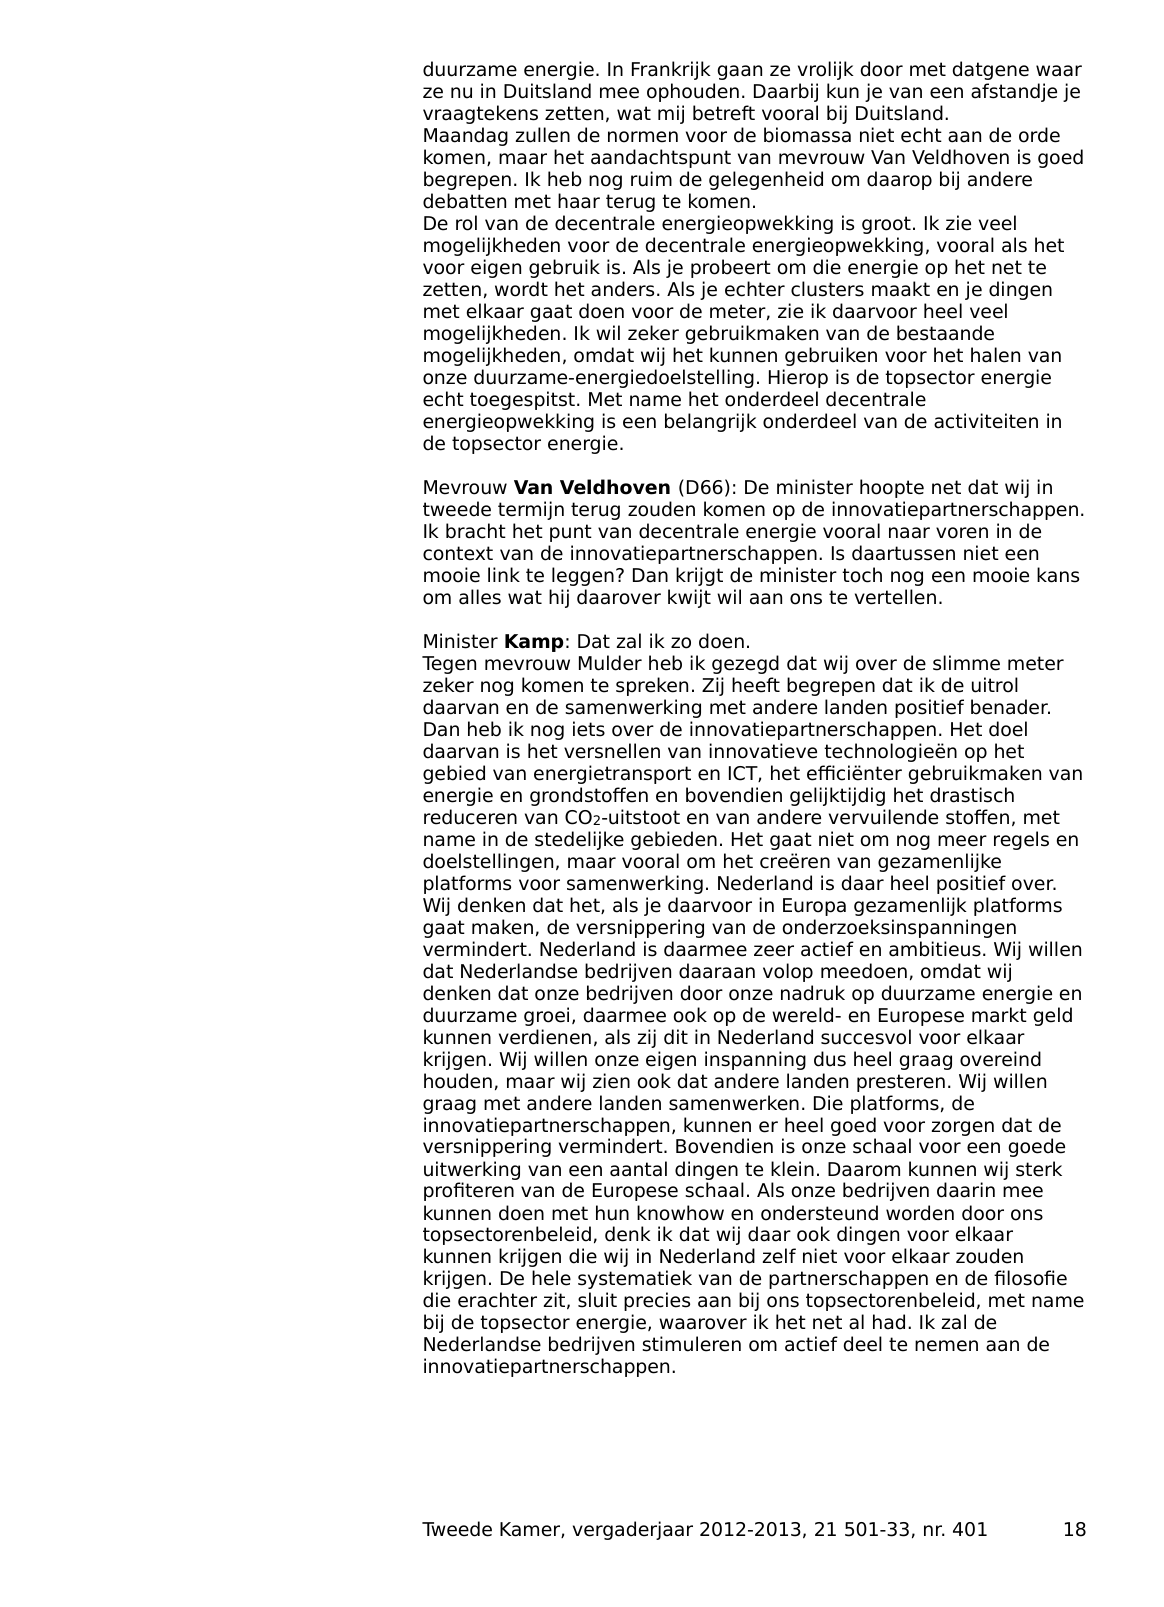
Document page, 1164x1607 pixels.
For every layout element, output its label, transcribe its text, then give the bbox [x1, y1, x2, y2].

text duurzame energie. In Frankrijk gaan ze vrolijk door met datgene waar ze nu in Duitsland mee ophouden. Daarbij kun je van een afstandje je vraagtekens zetten, wat mij betreft vooral bij Duitsland. [422, 59, 1087, 125]
text Maandag zullen de normen voor de biomassa niet echt aan de orde komen, maar het aandachtspunt van mevrouw Van Veldhoven is goed begrepen. Ik heb nog ruim de gelegenheid om daarop bij andere debatten met haar terug te komen. [422, 125, 1087, 213]
text Mevrouw Van Veldhoven (D66): De minister hoopte net dat wij in tweede termijn terug zouden komen op de innovatiepartnerschappen. Ik bracht het punt van decentrale energie vooral naar voren in de context van de innovatiepartnerschappen. Is daartussen niet een mooie link te leggen? Dan krijgt de minister toch nog een mooie kans om alles wat hij daarover kwijt wil aan ons te vertellen. [422, 477, 1087, 609]
text De rol van de decentrale energieopwekking is groot. Ik zie veel mogelijkheden voor de decentrale energieopwekking, vooral als het voor eigen gebruik is. Als je probeert om die energie op het net te zetten, wordt het anders. Als je echter clusters maakt en je dingen met elkaar gaat doen voor de meter, zie ik daarvoor heel veel mogelijkheden. Ik wil zeker gebruikmaken van de bestaande mogelijkheden, omdat wij het kunnen gebruiken voor het halen van onze duurzame-energiedoelstelling. Hierop is de topsector energie echt toegespitst. Met name het onderdeel decentrale energieopwekking is een belangrijk onderdeel van de activiteiten in de topsector energie. [422, 213, 1087, 455]
text Tegen mevrouw Mulder heb ik gezegd dat wij over de slimme meter zeker nog komen te spreken. Zij heeft begrepen dat ik de uitrol daarvan en de samenwerking met andere landen positief benader. [422, 653, 1087, 719]
text Minister Kamp: Dat zal ik zo doen. [422, 631, 1087, 653]
text Dan heb ik nog iets over de innovatiepartnerschappen. Het doel daarvan is het versnellen van innovatieve technologieën op het gebied van energietransport en ICT, het efficiënter gebruikmaken van energie en grondstoffen en bovendien gelijktijdig het drastisch reduceren van CO2-uitstoot en van andere vervuilende stoffen, met name in de stedelijke gebieden. Het gaat niet om nog meer regels en doelstellingen, maar vooral om het creëren van gezamenlijke platforms voor samenwerking. Nederland is daar heel positief over. Wij denken dat het, als je daarvoor in Europa gezamenlijk platforms gaat maken, de versnippering van de onderzoeksinspanningen vermindert. Nederland is daarmee zeer actief en ambitieus. Wij willen dat Nederlandse bedrijven daaraan volop meedoen, omdat wij denken dat onze bedrijven door onze nadruk op duurzame energie en duurzame groei, daarmee ook op de wereld- en Europese markt geld kunnen verdienen, als zij dit in Nederland succesvol voor elkaar krijgen. Wij willen onze eigen inspanning dus heel graag overeind houden, maar wij zien ook dat andere landen presteren. Wij willen graag met andere landen samenwerken. Die platforms, de innovatiepartnerschappen, kunnen er heel goed voor zorgen dat de versnippering vermindert. Bovendien is onze schaal voor een goede uitwerking van een aantal dingen te klein. Daarom kunnen wij sterk profiteren van de Europese schaal. Als onze bedrijven daarin mee kunnen doen met hun knowhow en ondersteund worden door ons topsectorenbeleid, denk ik dat wij daar ook dingen voor elkaar kunnen krijgen die wij in Nederland zelf niet voor elkaar zouden krijgen. De hele systematiek van de partnerschappen en de filosofie die erachter zit, sluit precies aan bij ons topsectorenbeleid, met name bij de topsector energie, waarover ik het net al had. Ik zal de Nederlandse bedrijven stimuleren om actief deel te nemen aan de innovatiepartnerschappen. [422, 719, 1087, 1378]
